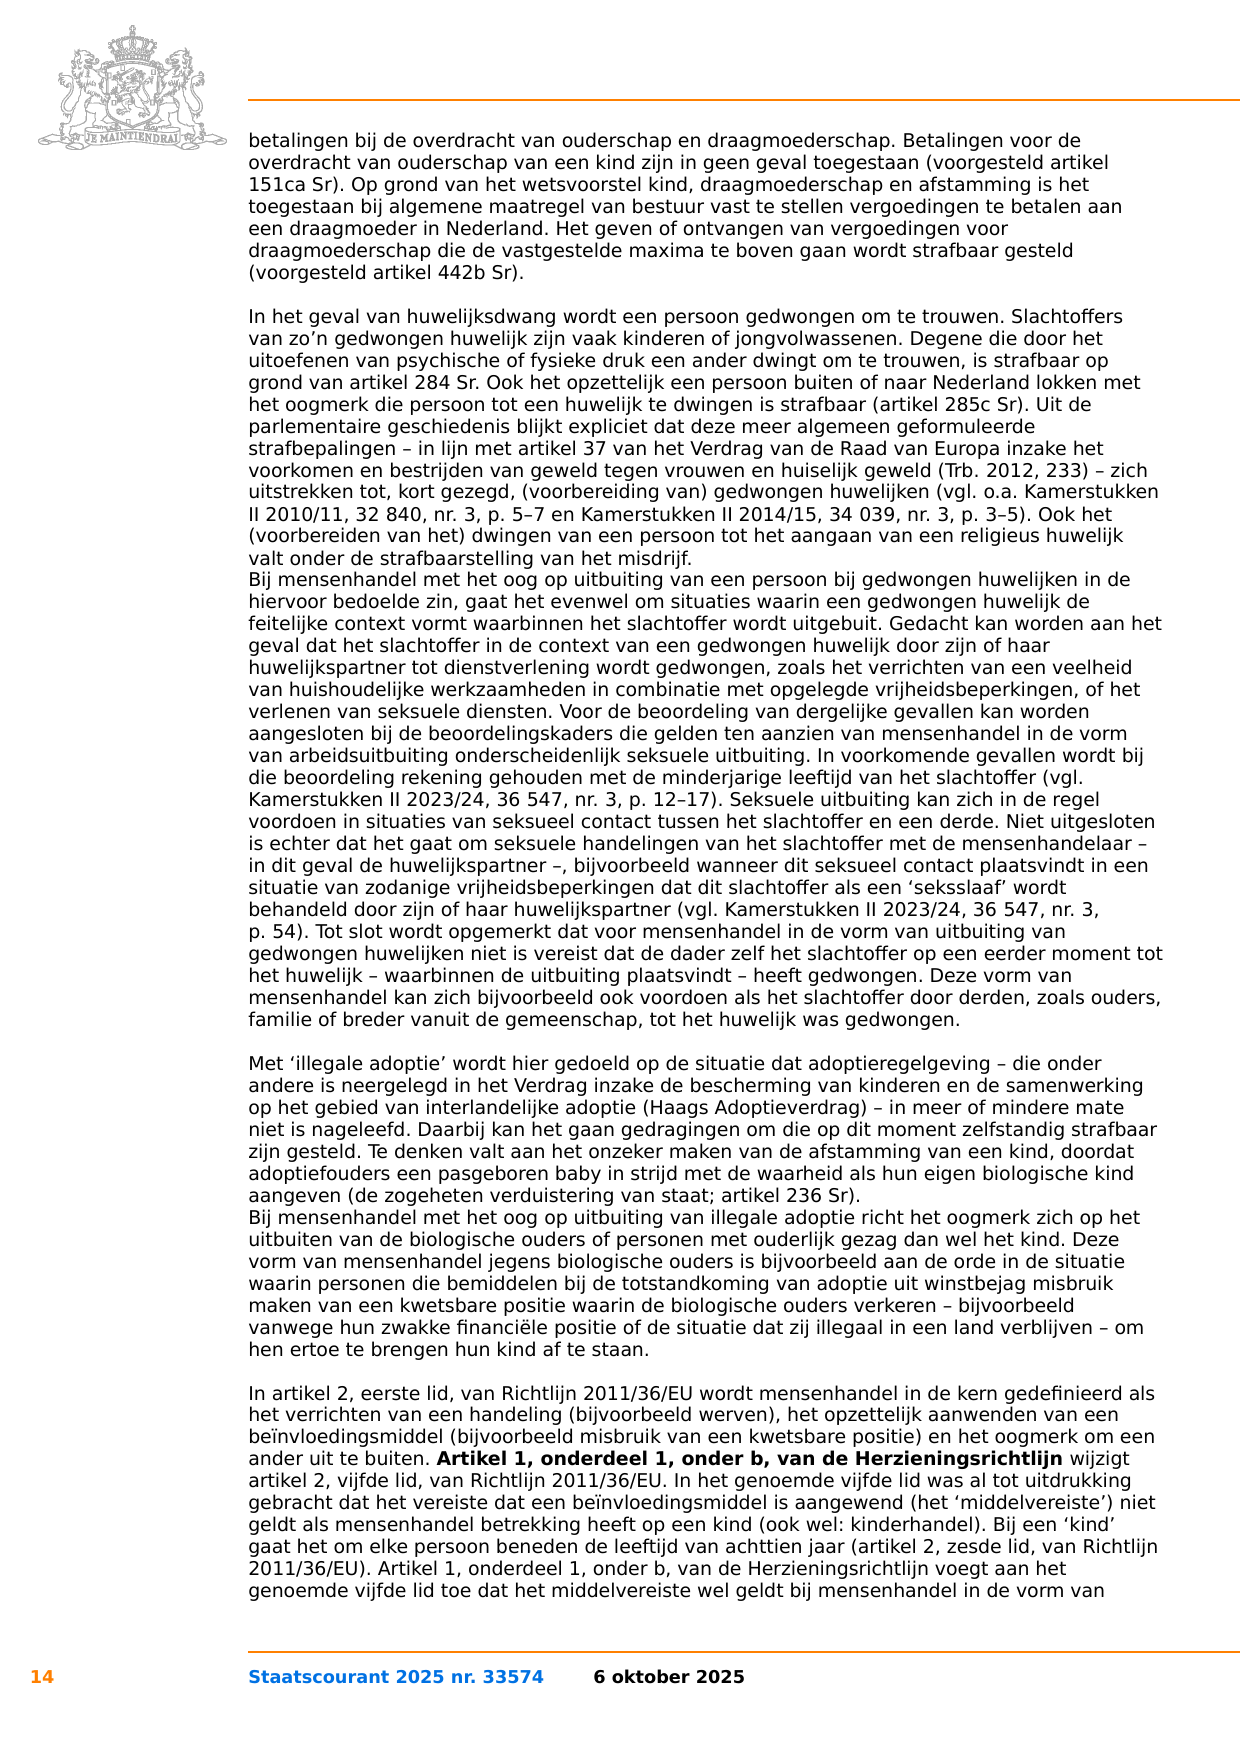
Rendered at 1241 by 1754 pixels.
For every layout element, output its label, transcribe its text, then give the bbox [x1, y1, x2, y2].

text Bij mensenhandel met het oog op uitbuiting van een persoon bij gedwongen huwelijken in de hiervoor bedoelde zin, gaat het evenwel om situaties waarin een gedwongen huwelijk de feitelijke context vormt waarbinnen het slachtoffer wordt uitgebuit. Gedacht kan worden aan het geval dat het slachtoffer in de context van een gedwongen huwelijk door zijn of haar huwelijkspartner tot dienstverlening wordt gedwongen, zoals het verrichten van een veelheid van huishoudelijke werkzaamheden in combinatie met opgelegde vrijheidsbeperkingen, of het verlenen van seksuele diensten. Voor de beoordeling van dergelijke gevallen kan worden aangesloten bij de beoordelingskaders die gelden ten aanzien van mensenhandel in de vorm van arbeidsuitbuiting onderscheidenlijk seksuele uitbuiting. In voorkomende gevallen wordt bij die beoordeling rekening gehouden met de minderjarige leeftijd van het slachtoffer (vgl. Kamerstukken II 2023/24, 36 547, nr. 3, p. 12–17). Seksuele uitbuiting kan zich in de regel voordoen in situaties van seksueel contact tussen het slachtoffer en een derde. Niet uitgesloten is echter dat het gaat om seksuele handelingen van het slachtoffer met de mensenhandelaar – in dit geval de huwelijkspartner –, bijvoorbeeld wanneer dit seksueel contact plaatsvindt in een situatie van zodanige vrijheidsbeperkingen dat dit slachtoffer als een ‘seksslaaf’ wordt behandeld door zijn of haar huwelijkspartner (vgl. Kamerstukken II 2023/24, 36 547, nr. 3, p. 54). Tot slot wordt opgemerkt dat voor mensenhandel in de vorm van uitbuiting van gedwongen huwelijken niet is vereist dat de dader zelf het slachtoffer op een eerder moment tot het huwelijk – waarbinnen de uitbuiting plaatsvindt – heeft gedwongen. Deze vorm van mensenhandel kan zich bijvoorbeeld ook voordoen als het slachtoffer door derden, zoals ouders, familie of breder vanuit de gemeenschap, tot het huwelijk was gedwongen. [248, 569, 1163, 1031]
text betalingen bij de overdracht van ouderschap en draagmoederschap. Betalingen voor de overdracht van ouderschap van een kind zijn in geen geval toegestaan (voorgesteld artikel 151ca Sr). Op grond van het wetsvoorstel kind, draagmoederschap en afstamming is het toegestaan bij algemene maatregel van bestuur vast te stellen vergoedingen te betalen aan een draagmoeder in Nederland. Het geven of ontvangen van vergoedingen voor draagmoederschap die de vastgestelde maxima te boven gaan wordt strafbaar gesteld (voorgesteld artikel 442b Sr). [248, 130, 1163, 284]
text Met ‘illegale adoptie’ wordt hier gedoeld op de situatie dat adoptieregelgeving – die onder andere is neergelegd in het Verdrag inzake de bescherming van kinderen en de samenwerking op het gebied van interlandelijke adoptie (Haags Adoptieverdrag) – in meer of mindere mate niet is nageleefd. Daarbij kan het gaan gedragingen om die op dit moment zelfstandig strafbaar zijn gesteld. Te denken valt aan het onzeker maken van de afstamming van een kind, doordat adoptiefouders een pasgeboren baby in strijd met de waarheid als hun eigen biologische kind aangeven (de zogeheten verduistering van staat; artikel 236 Sr). [248, 1053, 1163, 1207]
text In artikel 2, eerste lid, van Richtlijn 2011/36/EU wordt mensenhandel in de kern gedefinieerd als het verrichten van een handeling (bijvoorbeeld werven), het opzettelijk aanwenden van een beïnvloedingsmiddel (bijvoorbeeld misbruik van een kwetsbare positie) en het oogmerk om een ander uit te buiten. Artikel 1, onderdeel 1, onder b, van de Herzieningsrichtlijn wijzigt artikel 2, vijfde lid, van Richtlijn 2011/36/EU. In het genoemde vijfde lid was al tot uitdrukking gebracht dat het vereiste dat een beïnvloedingsmiddel is aangewend (het ‘middelvereiste’) niet geldt als mensenhandel betrekking heeft op een kind (ook wel: kinderhandel). Bij een ‘kind’ gaat het om elke persoon beneden de leeftijd van achttien jaar (artikel 2, zesde lid, van Richtlijn 2011/36/EU). Artikel 1, onderdeel 1, onder b, van de Herzieningsrichtlijn voegt aan het genoemde vijfde lid toe dat het middelvereiste wel geldt bij mensenhandel in de vorm van [248, 1382, 1163, 1602]
text In het geval van huwelijksdwang wordt een persoon gedwongen om te trouwen. Slachtoffers van zo’n gedwongen huwelijk zijn vaak kinderen of jongvolwassenen. Degene die door het uitoefenen van psychische of fysieke druk een ander dwingt om te trouwen, is strafbaar op grond van artikel 284 Sr. Ook het opzettelijk een persoon buiten of naar Nederland lokken met het oogmerk die persoon tot een huwelijk te dwingen is strafbaar (artikel 285c Sr). Uit de parlementaire geschiedenis blijkt expliciet dat deze meer algemeen geformuleerde strafbepalingen – in lijn met artikel 37 van het Verdrag van de Raad van Europa inzake het voorkomen en bestrijden van geweld tegen vrouwen en huiselijk geweld (Trb. 2012, 233) – zich uitstrekken tot, kort gezegd, (voorbereiding van) gedwongen huwelijken (vgl. o.a. Kamerstukken II 2010/11, 32 840, nr. 3, p. 5–7 en Kamerstukken II 2014/15, 34 039, nr. 3, p. 3–5). Ook het (voorbereiden van het) dwingen van een persoon tot het aangaan van een religieus huwelijk valt onder de strafbaarstelling van het misdrijf. [248, 306, 1163, 569]
picture [38, 25, 227, 150]
text Bij mensenhandel met het oog op uitbuiting van illegale adoptie richt het oogmerk zich op het uitbuiten van de biologische ouders of personen met ouderlijk gezag dan wel het kind. Deze vorm van mensenhandel jegens biologische ouders is bijvoorbeeld aan de orde in de situatie waarin personen die bemiddelen bij de totstandkoming van adoptie uit winstbejag misbruik maken van een kwetsbare positie waarin de biologische ouders verkeren – bijvoorbeeld vanwege hun zwakke financiële positie of de situatie dat zij illegaal in een land verblijven – om hen ertoe te brengen hun kind af te staan. [248, 1207, 1163, 1361]
